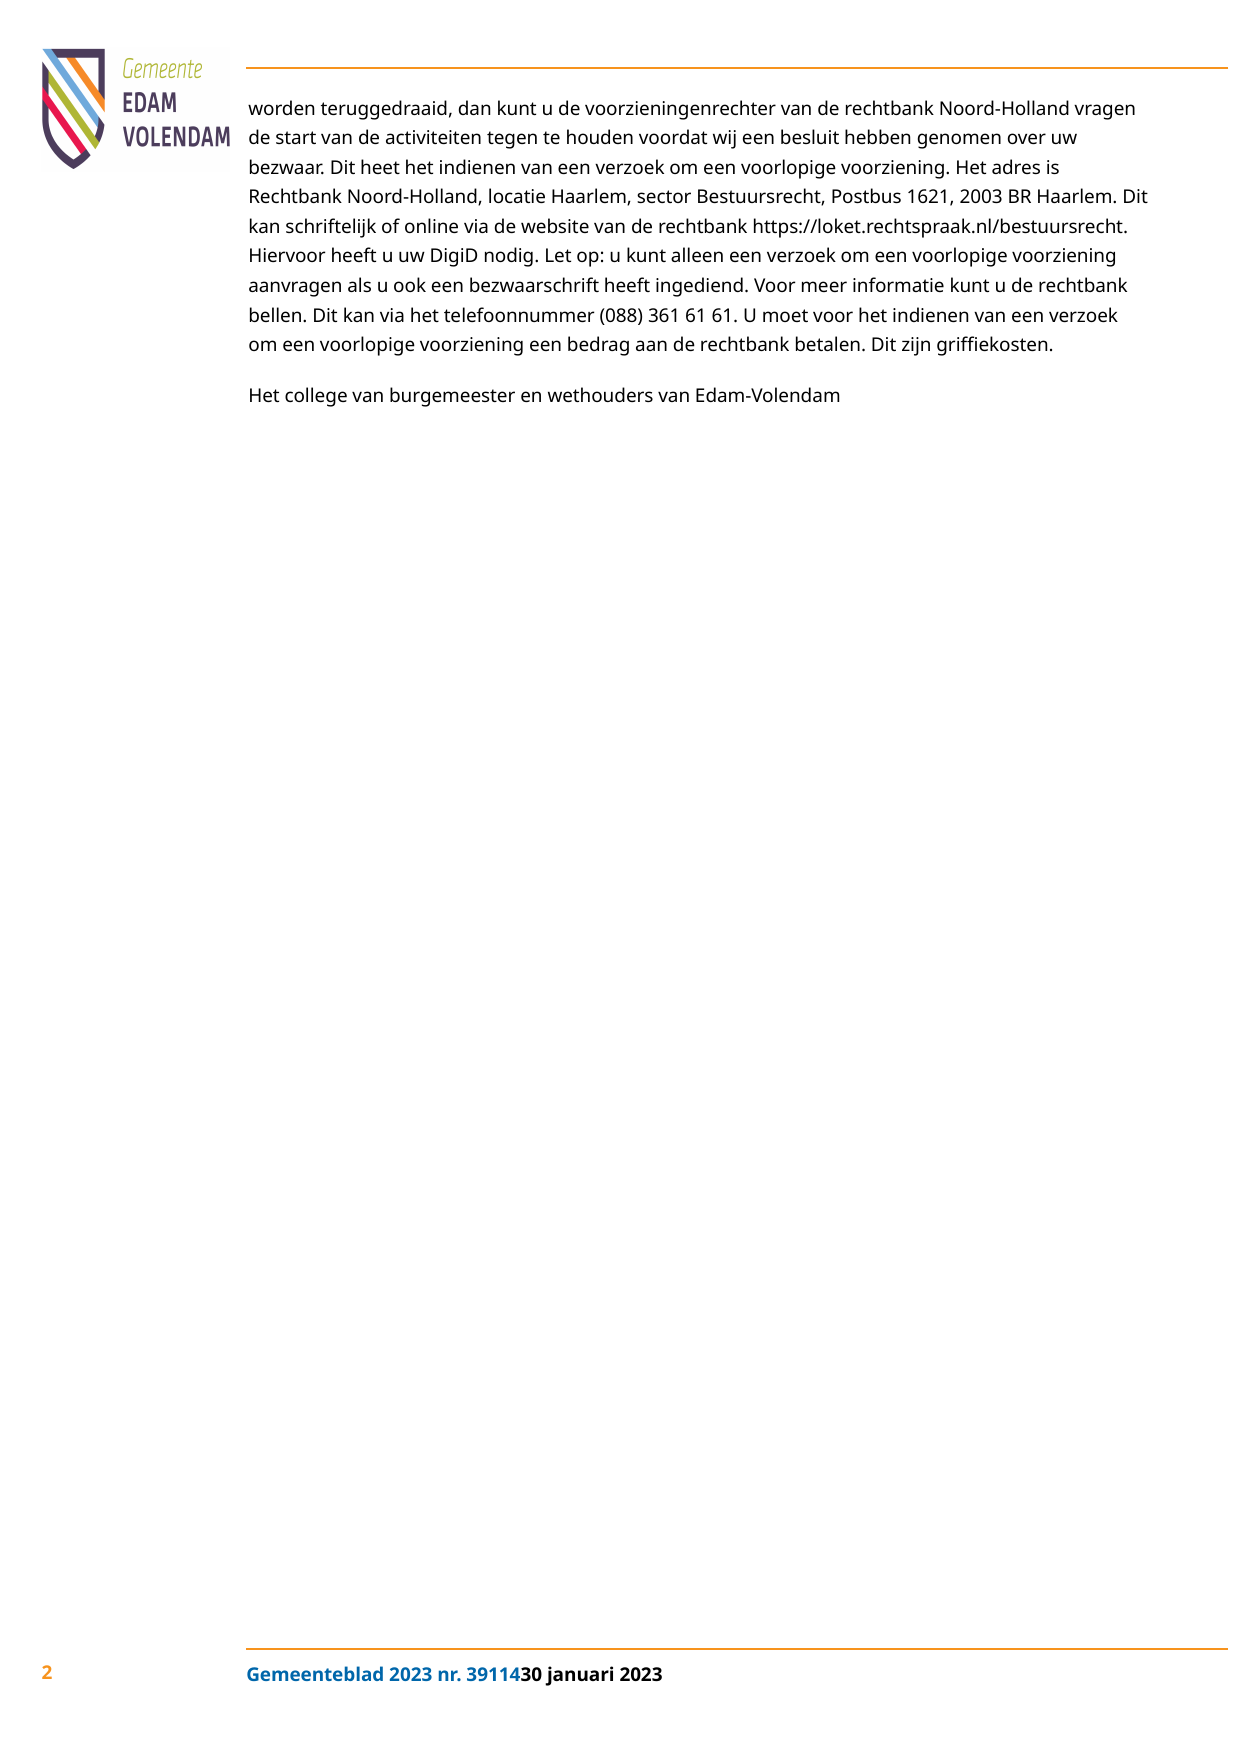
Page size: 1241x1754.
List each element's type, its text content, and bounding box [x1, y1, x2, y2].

text Het college van burgemeester en wethouders van Edam-Volendam [248, 382, 1152, 408]
picture [41, 47, 231, 172]
text worden teruggedraaid, dan kunt u de voorzieningenrechter van de rechtbank Noord-Holland vragen de start van de activiteiten tegen te houden voordat wij een besluit hebben genomen over uw bezwaar. Dit heet het indienen van een verzoek om een voorlopige voorziening. Het adres is Rechtbank Noord-Holland, locatie Haarlem, sector Bestuursrecht, Postbus 1621, 2003 BR Haarlem. Dit kan schriftelijk of online via de website van de rechtbank https://loket.rechtspraak.nl/bestuursrecht. Hiervoor heeft u uw DigiD nodig. Let op: u kunt alleen een verzoek om een voorlopige voorziening aanvragen als u ook een bezwaarschrift heeft ingediend. Voor meer informatie kunt u de rechtbank bellen. Dit kan via het telefoonnummer (088) 361 61 61. U moet voor het indienen van een verzoek om een voorlopige voorziening een bedrag aan de rechtbank betalen. Dit zijn griffiekosten. [248, 95, 1152, 357]
